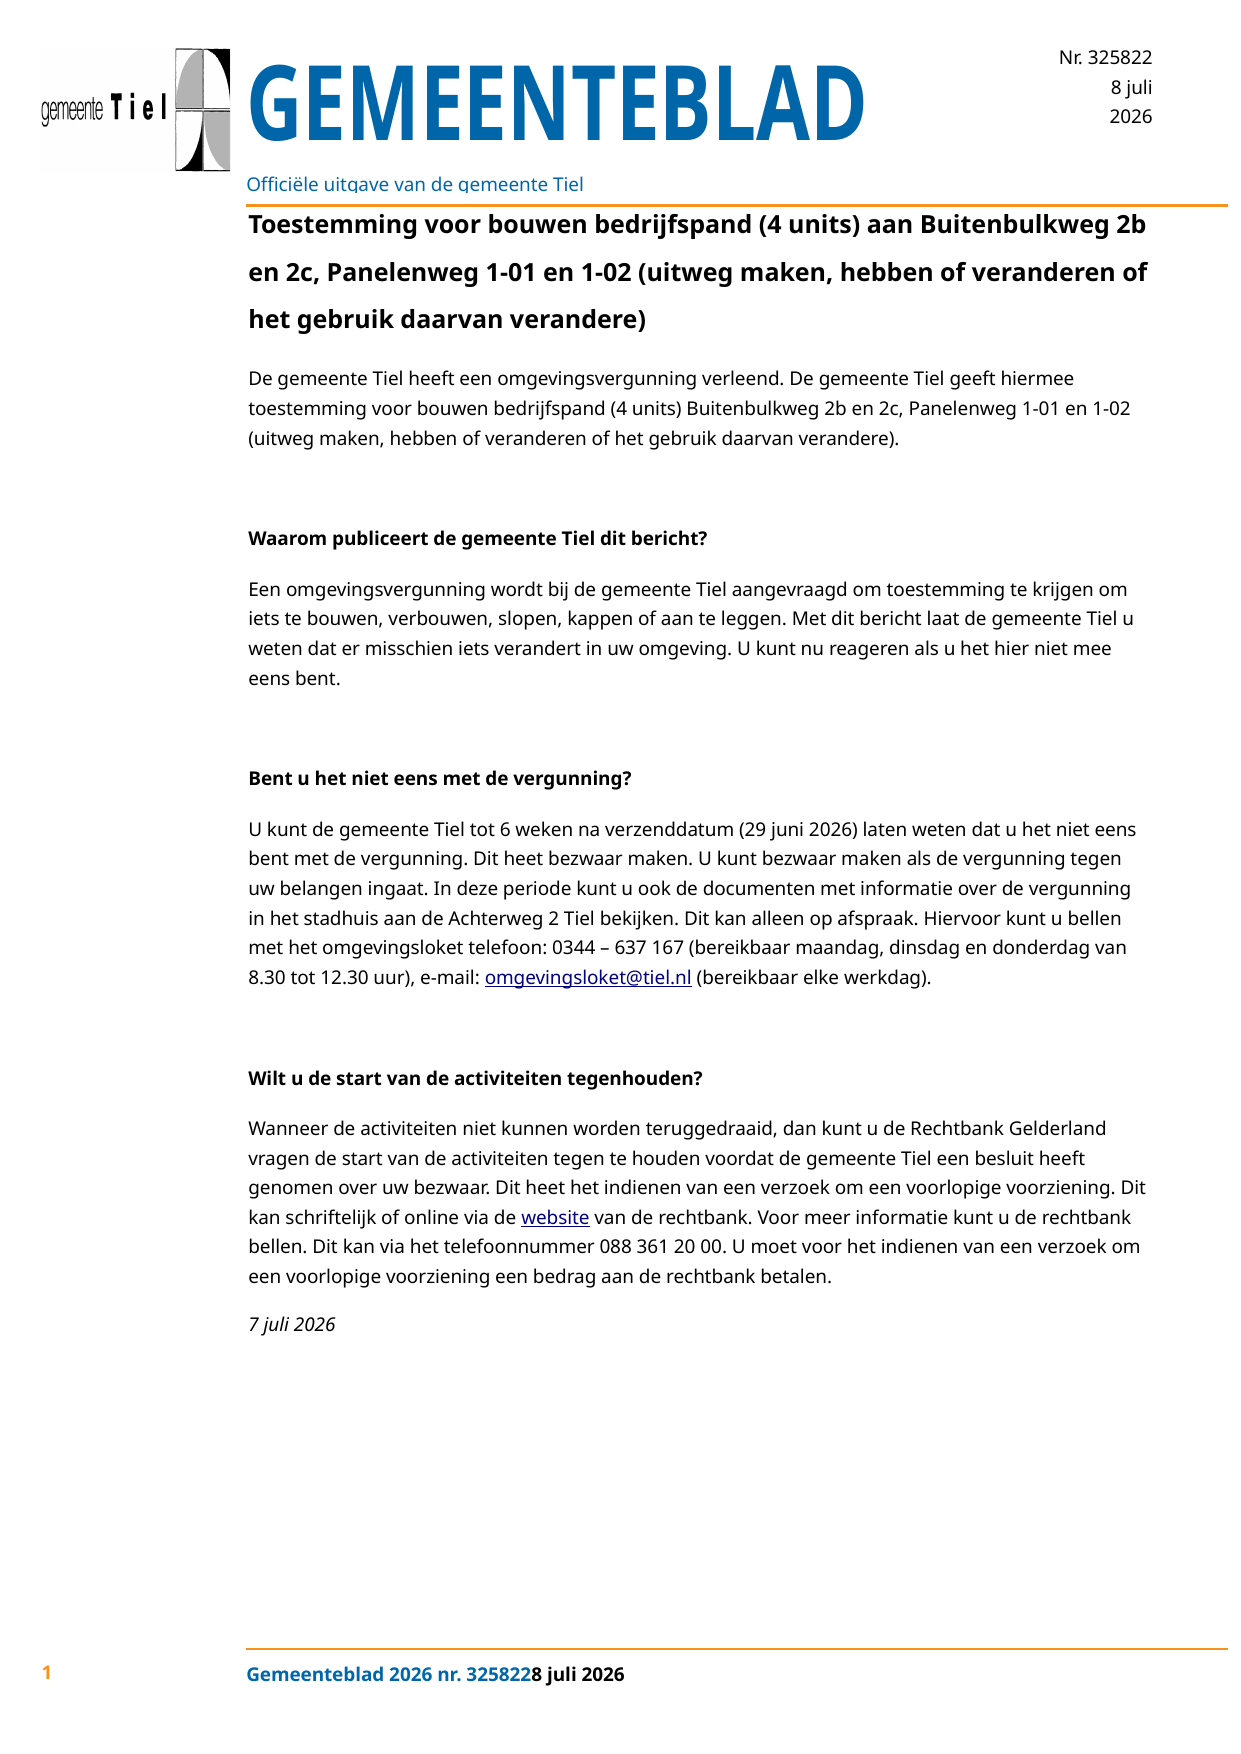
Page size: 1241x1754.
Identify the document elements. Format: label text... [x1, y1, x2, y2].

text 7 juli 2026 [248, 1311, 1152, 1337]
text De gemeente Tiel heeft een omgevingsvergunning verleend. De gemeente Tiel geeft hiermee toestemming voor bouwen bedrijfspand (4 units) Buitenbulkweg 2b en 2c, Panelenweg 1-01 en 1-02 (uitweg maken, hebben of veranderen of het gebruik daarvan verandere). [248, 366, 1152, 450]
picture [41, 47, 231, 172]
text U kunt de gemeente Tiel tot 6 weken na verzenddatum (29 juni 2026) laten weten dat u het niet eens bent met de vergunning. Dit heet bezwaar maken. U kunt bezwaar maken als de vergunning tegen uw belangen ingaat. In deze periode kunt u ook de documenten met informatie over de vergunning in het stadhuis aan de Achterweg 2 Tiel bekijken. Dit kan alleen op afspraak. Hiervoor kunt u bellen met het omgevingsloket telefoon: 0344 – 637 167 (bereikbaar maandag, dinsdag en donderdag van 8.30 tot 12.30 uur), e-mail: omgevingsloket@tiel.nl (bereikbaar elke werkdag). [248, 816, 1152, 989]
text Wanneer de activiteiten niet kunnen worden teruggedraaid, dan kunt u de Rechtbank Gelderland vragen de start van de activiteiten tegen te houden voordat de gemeente Tiel een besluit heeft genomen over uw bezwaar. Dit heet het indienen van een verzoek om een voorlopige voorziening. Dit kan schriftelijk of online via de website van de rechtbank. Voor meer informatie kunt u de rechtbank bellen. Dit kan via het telefoonnummer 088 361 20 00. U moet voor het indienen van een verzoek om een voorlopige voorziening een bedrag aan de rechtbank betalen. [248, 1115, 1152, 1289]
text Bent u het niet eens met de vergunning? [248, 766, 1152, 791]
text Wilt u de start van de activiteiten tegenhouden? [248, 1065, 1152, 1090]
text Toestemming voor bouwen bedrijfspand (4 units) aan Buitenbulkweg 2b en 2c, Panelenweg 1-01 en 1-02 (uitweg maken, hebben of veranderen of het gebruik daarvan verandere) [248, 207, 1152, 336]
text Een omgevingsvergunning wordt bij de gemeente Tiel aangevraagd om toestemming te krijgen om iets te bouwen, verbouwen, slopen, kappen of aan te leggen. Met dit bericht laat de gemeente Tiel u weten dat er misschien iets verandert in uw omgeving. U kunt nu reageren als u het hier niet mee eens bent. [248, 576, 1152, 690]
text Waarom publiceert de gemeente Tiel dit bericht? [248, 526, 1152, 551]
